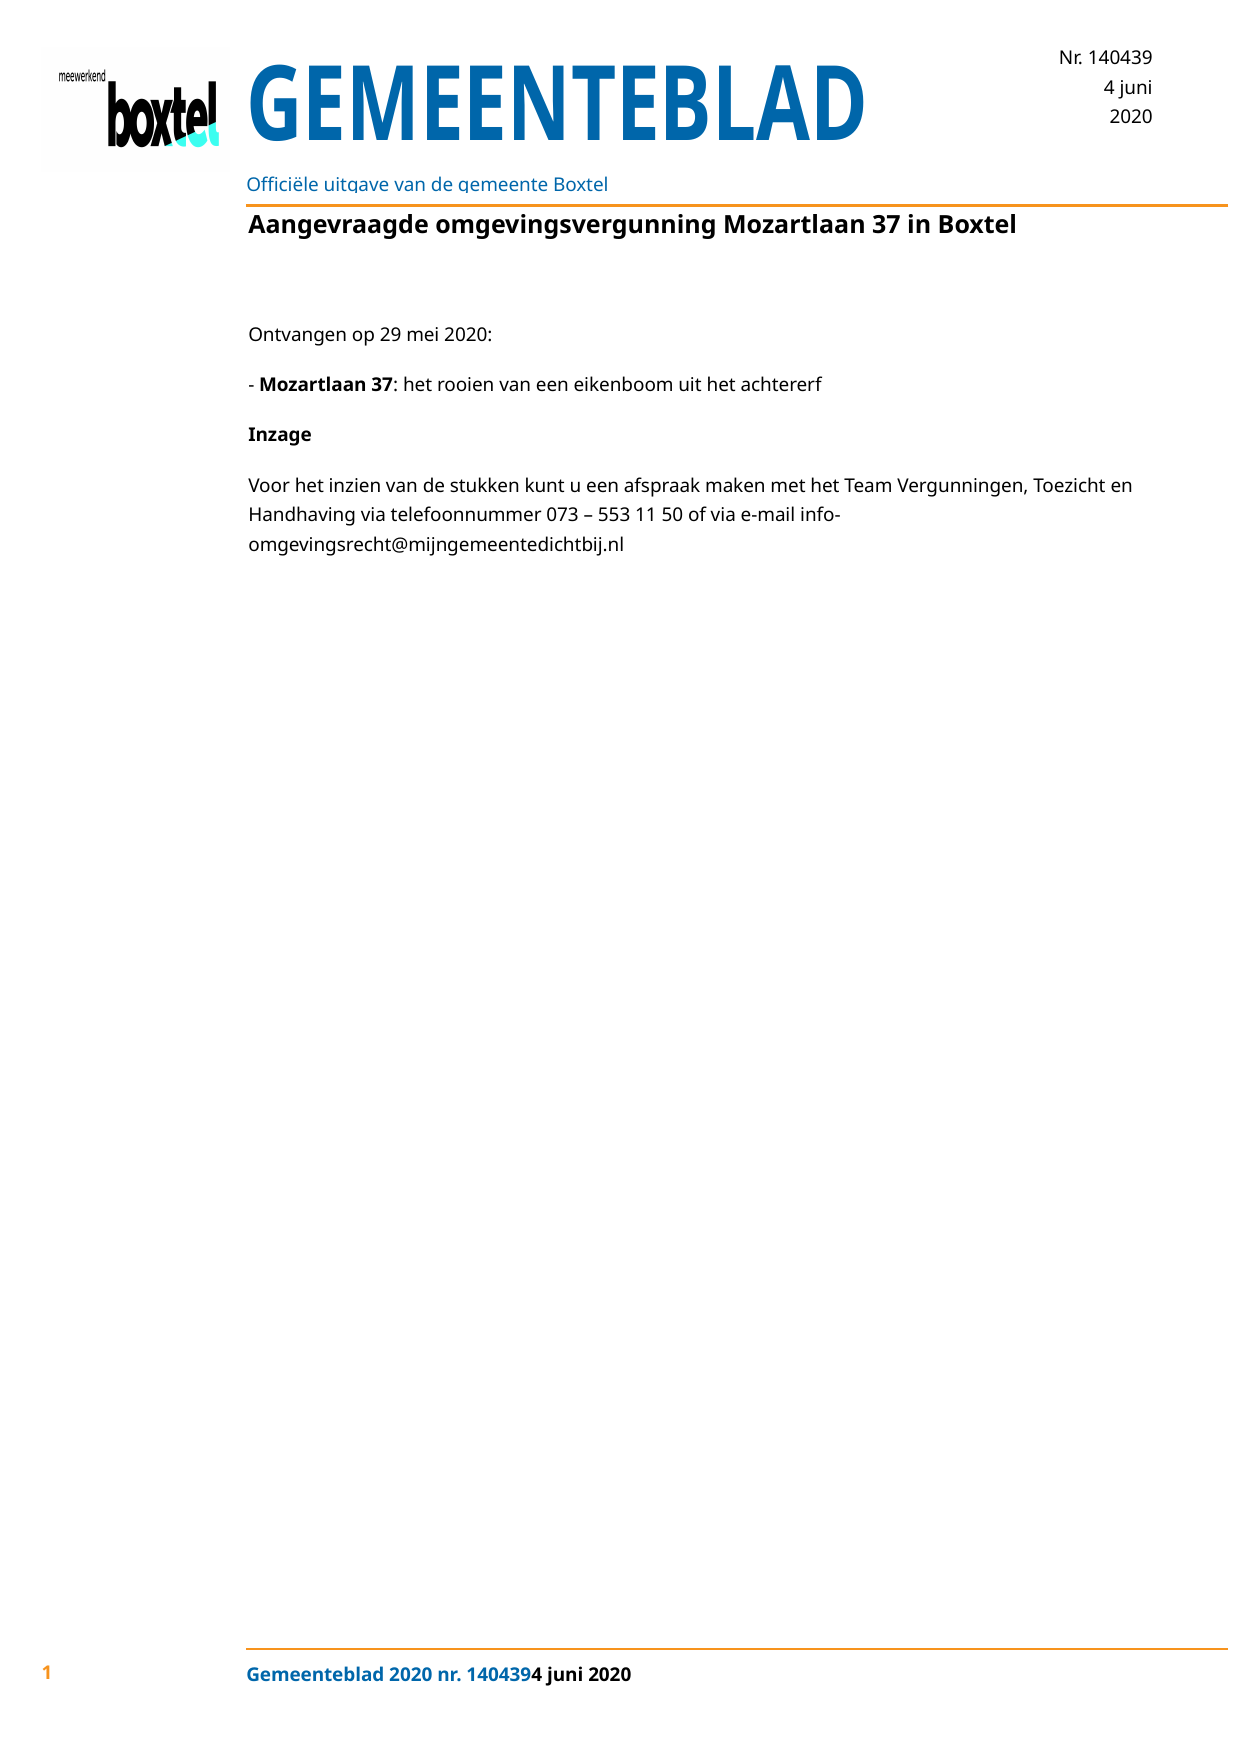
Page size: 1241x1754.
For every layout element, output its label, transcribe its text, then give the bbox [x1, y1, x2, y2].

picture [41, 47, 231, 172]
text - Mozartlaan 37: het rooien van een eikenboom uit het achtererf [248, 371, 1152, 397]
text Inzage [248, 422, 1152, 447]
text Aangevraagde omgevingsvergunning Mozartlaan 37 in Boxtel [248, 207, 1152, 241]
text Ontvangen op 29 mei 2020: [248, 321, 1152, 346]
text Voor het inzien van de stukken kunt u een afspraak maken met het Team Vergunningen, Toezicht en Handhaving via telefoonnummer 073 – 553 11 50 of via e-mail info-omgevingsrecht@mijngemeentedichtbij.nl [248, 472, 1152, 557]
